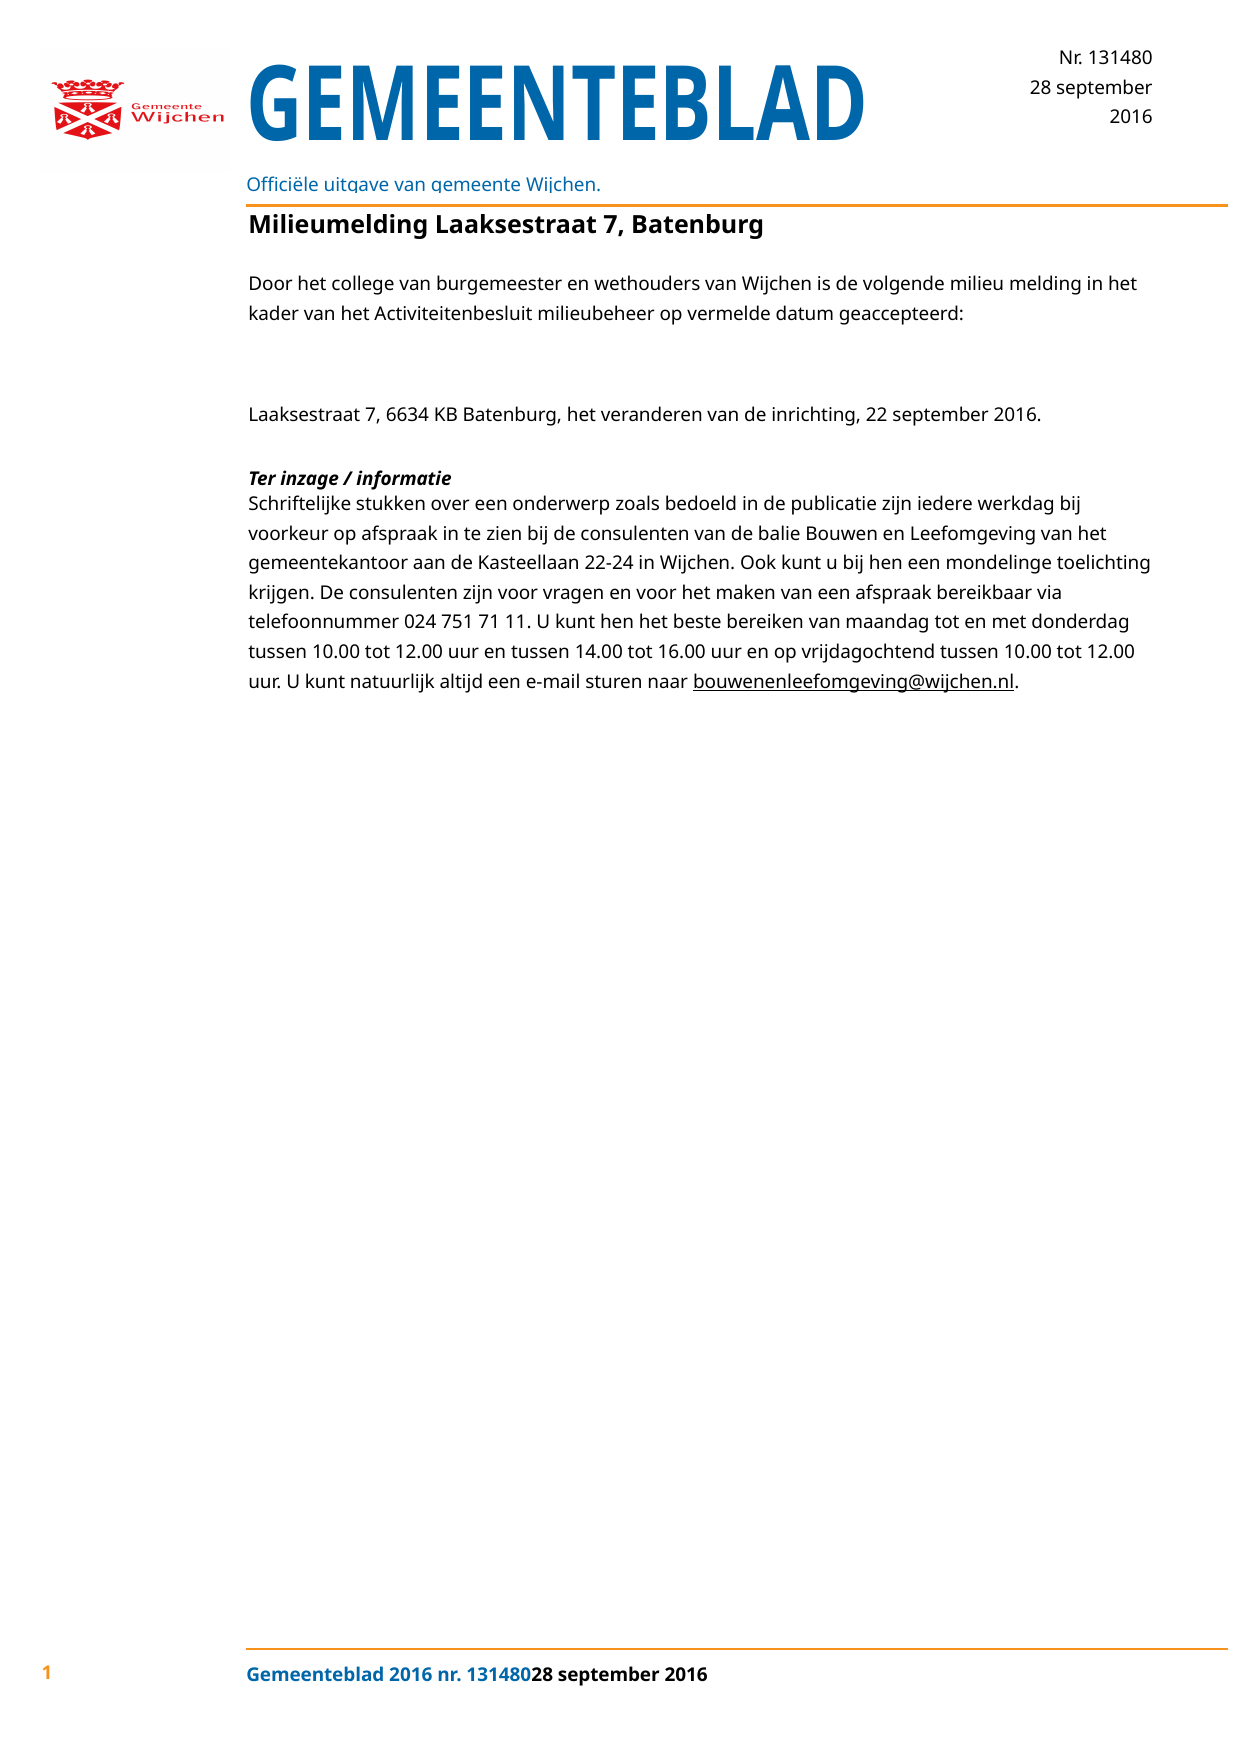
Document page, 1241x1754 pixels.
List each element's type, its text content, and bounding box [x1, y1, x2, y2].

text Door het college van burgemeester en wethouders van Wijchen is de volgende milieu melding in het kader van het Activiteitenbesluit milieubeheer op vermelde datum geaccepteerd: [248, 270, 1152, 326]
text Schriftelijke stukken over een onderwerp zoals bedoeld in de publicatie zijn iedere werkdag bij voorkeur op afspraak in te zien bij de consulenten van de balie Bouwen en Leefomgeving van het gemeentekantoor aan de Kasteellaan 22-24 in Wijchen. Ook kunt u bij hen een mondelinge toelichting krijgen. De consulenten zijn voor vragen en voor het maken van een afspraak bereikbaar via telefoonnummer 024 751 71 11. U kunt hen het beste bereiken van maandag tot en met donderdag tussen 10.00 tot 12.00 uur en tussen 14.00 tot 16.00 uur en op vrijdagochtend tussen 10.00 tot 12.00 uur. U kunt natuurlijk altijd een e-mail sturen naar bouwenenleefomgeving@wijchen.nl. [248, 490, 1152, 694]
text Milieumelding Laaksestraat 7, Batenburg [248, 207, 1152, 241]
picture [41, 47, 231, 172]
text Laaksestraat 7, 6634 KB Batenburg, het veranderen van de inrichting, 22 september 2016. [248, 401, 1152, 426]
text Ter inzage / informatie [248, 465, 1152, 490]
